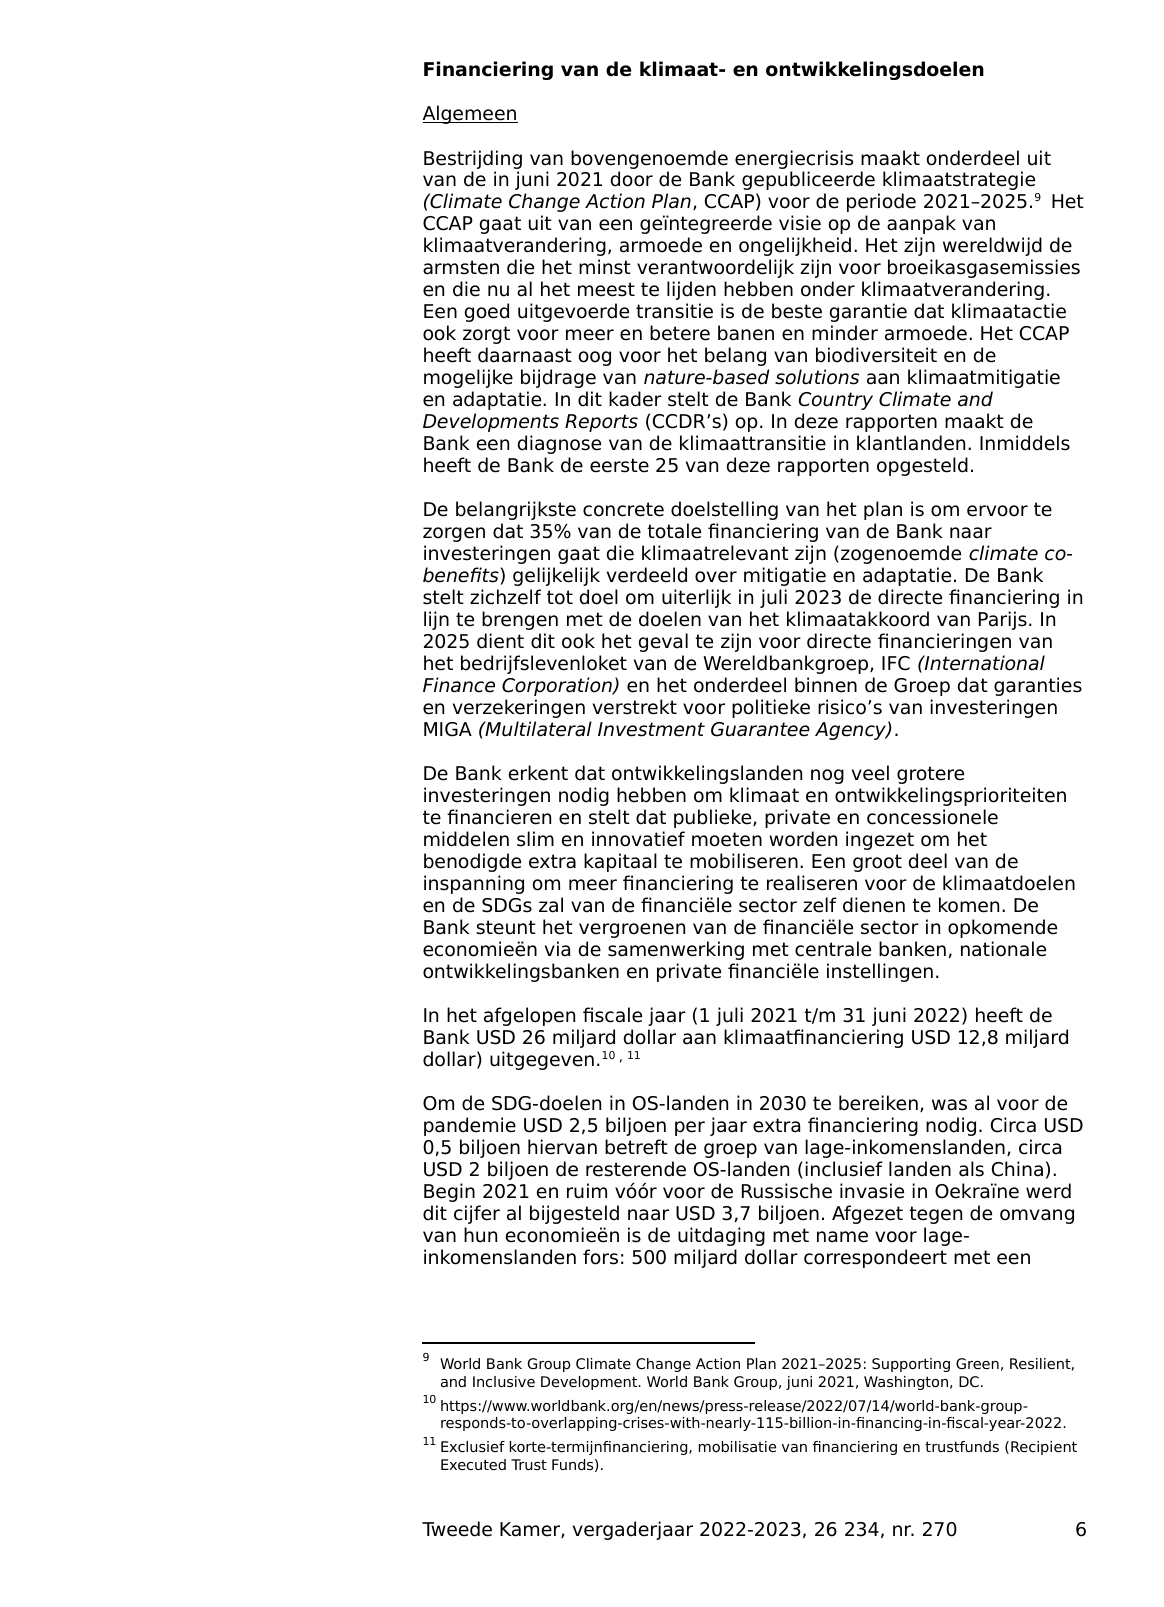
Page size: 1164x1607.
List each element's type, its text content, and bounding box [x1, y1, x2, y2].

text De Bank erkent dat ontwikkelingslanden nog veel grotere investeringen nodig hebben om klimaat en ontwikkelingsprioriteiten te financieren en stelt dat publieke, private en concessionele middelen slim en innovatief moeten worden ingezet om het benodigde extra kapitaal te mobiliseren. Een groot deel van de inspanning om meer financiering te realiseren voor de klimaatdoelen en de SDGs zal van de financiële sector zelf dienen te komen. De Bank steunt het vergroenen van de financiële sector in opkomende economieën via de samenwerking met centrale banken, nationale ontwikkelingsbanken en private financiële instellingen. [422, 763, 1087, 983]
text In het afgelopen fiscale jaar (1 juli 2021 t/m 31 juni 2022) heeft de Bank USD 26 miljard dollar aan klimaatfinanciering USD 12,8 miljard dollar) uitgegeven., [422, 1005, 1087, 1071]
text World Bank Group Climate Change Action Plan 2021–2025: Supporting Green, Resilient, and Inclusive Development. World Bank Group, juni 2021, Washington, DC. [422, 1352, 1087, 1391]
text Bestrijding van bovengenoemde energiecrisis maakt onderdeel uit van de in juni 2021 door de Bank gepubliceerde klimaatstrategie (Climate Change Action Plan, CCAP) voor de periode 2021–2025. Het CCAP gaat uit van een geïntegreerde visie op de aanpak van klimaatverandering, armoede en ongelijkheid. Het zijn wereldwijd de armsten die het minst verantwoordelijk zijn voor broeikasgasemissies en die nu al het meest te lijden hebben onder klimaatverandering. Een goed uitgevoerde transitie is de beste garantie dat klimaatactie ook zorgt voor meer en betere banen en minder armoede. Het CCAP heeft daarnaast oog voor het belang van biodiversiteit en de mogelijke bijdrage van nature-based solutions aan klimaatmitigatie en adaptatie. In dit kader stelt de Bank Country Climate and Developments Reports (CCDR’s) op. In deze rapporten maakt de Bank een diagnose van de klimaattransitie in klantlanden. Inmiddels heeft de Bank de eerste 25 van deze rapporten opgesteld. [422, 147, 1087, 477]
subtitle Financiering van de klimaat- en ontwikkelingsdoelen [422, 59, 1087, 81]
text Exclusief korte-termijnfinanciering, mobilisatie van financiering en trustfunds (Recipient Executed Trust Funds). [422, 1435, 1087, 1474]
text Om de SDG-doelen in OS-landen in 2030 te bereiken, was al voor de pandemie USD 2,5 biljoen per jaar extra financiering nodig. Circa USD 0,5 biljoen hiervan betreft de groep van lage-inkomenslanden, circa USD 2 biljoen de resterende OS-landen (inclusief landen als China). Begin 2021 en ruim vóór voor de Russische invasie in Oekraïne werd dit cijfer al bijgesteld naar USD 3,7 biljoen. Afgezet tegen de omvang van hun economieën is de uitdaging met name voor lage-inkomenslanden fors: 500 miljard dollar correspondeert met een [422, 1093, 1087, 1269]
subtitle Algemeen [422, 103, 1087, 125]
text De belangrijkste concrete doelstelling van het plan is om ervoor te zorgen dat 35% van de totale financiering van de Bank naar investeringen gaat die klimaatrelevant zijn (zogenoemde climate co-benefits) gelijkelijk verdeeld over mitigatie en adaptatie. De Bank stelt zichzelf tot doel om uiterlijk in juli 2023 de directe financiering in lijn te brengen met de doelen van het klimaatakkoord van Parijs. In 2025 dient dit ook het geval te zijn voor directe financieringen van het bedrijfslevenloket van de Wereldbankgroep, IFC (International Finance Corporation) en het onderdeel binnen de Groep dat garanties en verzekeringen verstrekt voor politieke risico’s van investeringen MIGA (Multilateral Investment Guarantee Agency). [422, 499, 1087, 741]
text https://www.worldbank.org/en/news/press-release/2022/07/14/world-bank-group-responds-to-overlapping-crises-with-nearly-115-billion-in-financing-in-fiscal-year-2022. [422, 1393, 1087, 1432]
